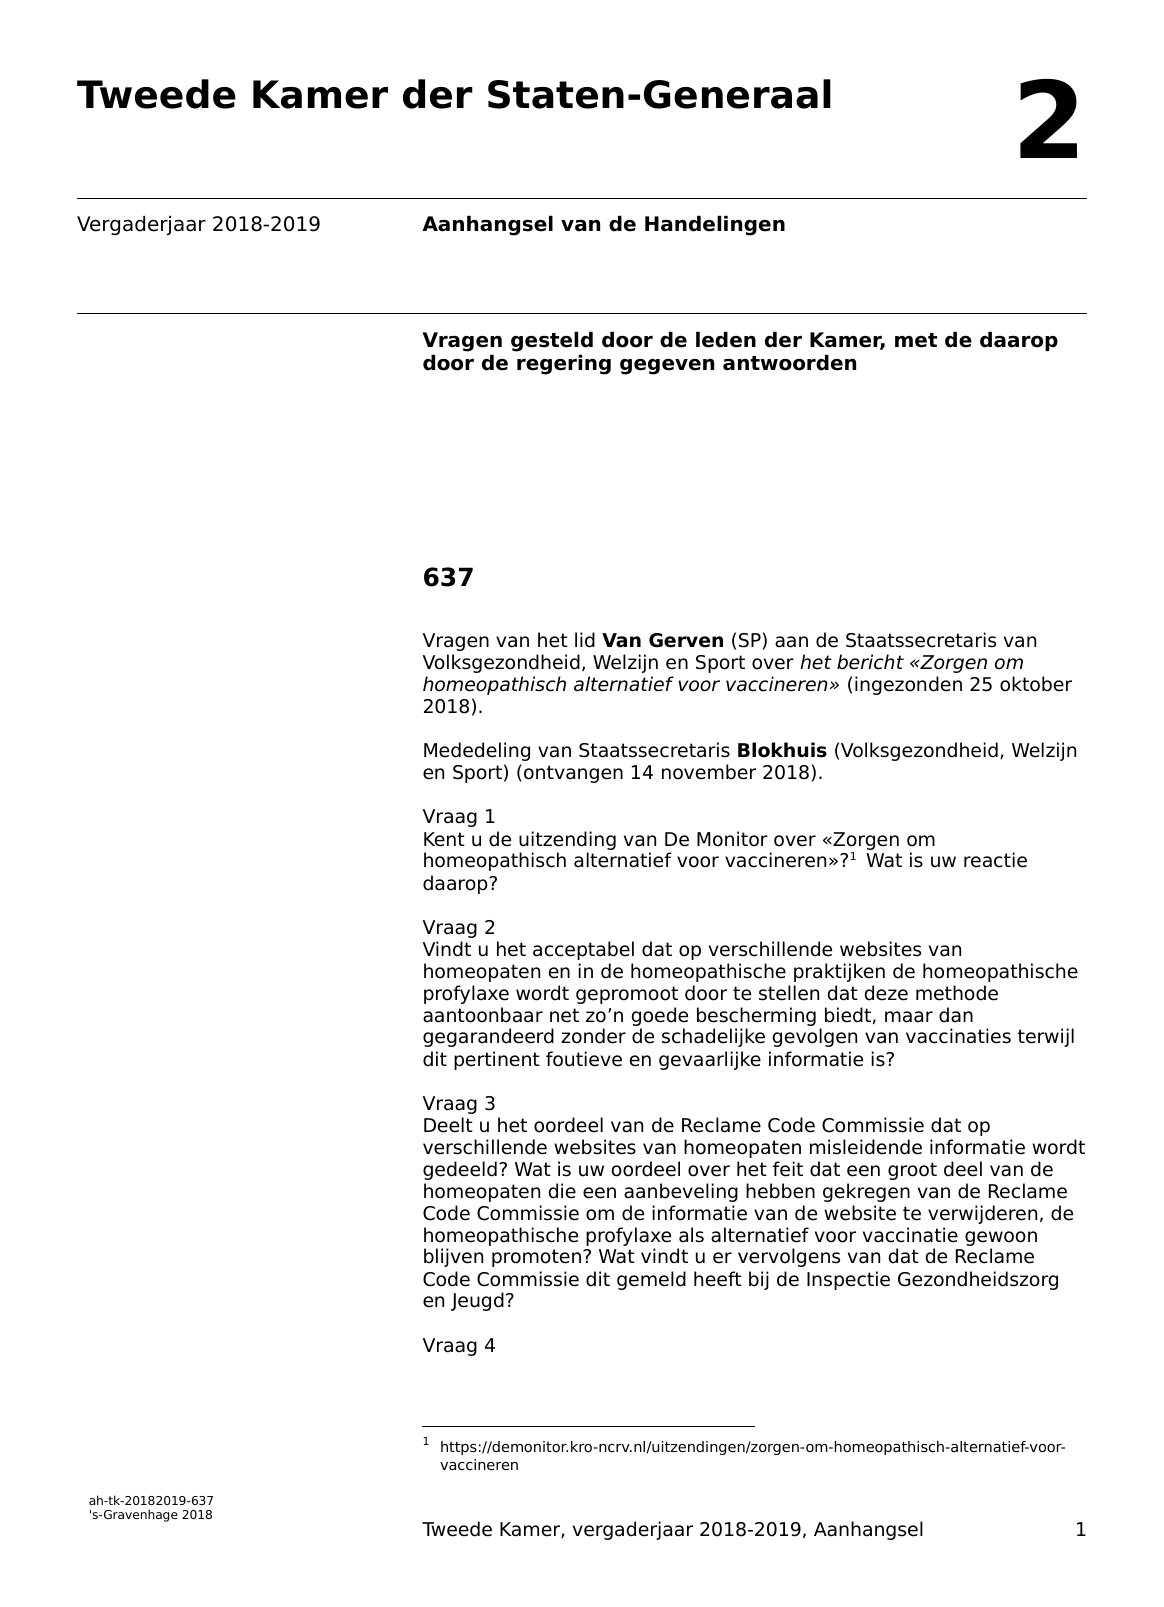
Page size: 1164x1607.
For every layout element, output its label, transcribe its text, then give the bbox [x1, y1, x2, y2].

table_cell Vergaderjaar 2018-2019 [77, 199, 422, 313]
text 's-Gravenhage 2018 [88, 1508, 323, 1522]
text Deelt u het oordeel van de Reclame Code Commissie dat op verschillende websites van homeopaten misleidende informatie wordt gedeeld? Wat is uw oordeel over het feit dat een groot deel van de homeopaten die een aanbeveling hebben gekregen van de Reclame Code Commissie om de informatie van de website te verwijderen, de homeopathische profylaxe als alternatief voor vaccinatie gewoon blijven promoten? Wat vindt u er vervolgens van dat de Reclame Code Commissie dit gemeld heeft bij de Inspectie Gezondheidszorg en Jeugd? [422, 1114, 1087, 1312]
text Vraag 1 [422, 806, 1087, 828]
text ah-tk-20182019-637 [88, 1494, 323, 1508]
table_header 2 [886, 59, 1087, 198]
table_cell [77, 314, 422, 375]
table_cell Aanhangsel van de Handelingen [422, 199, 1087, 313]
text Vraag 2 [422, 917, 1087, 938]
text Vragen van het lid Van Gerven (SP) aan de Staatssecretaris van Volksgezondheid, Welzijn en Sport over het bericht «Zorgen om homeopathisch alternatief voor vaccineren» (ingezonden 25 oktober 2018). [422, 630, 1087, 718]
text Vraag 3 [422, 1093, 1087, 1114]
table_cell Vragen gesteld door de leden der Kamer, met de daarop door de regering gegeven antwoorden [422, 314, 1087, 375]
text 637 [422, 563, 1087, 592]
text Mededeling van Staatssecretaris Blokhuis (Volksgezondheid, Welzijn en Sport) (ontvangen 14 november 2018). [422, 740, 1087, 784]
text Vraag 4 [422, 1334, 1087, 1357]
text Kent u de uitzending van De Monitor over «Zorgen om homeopathisch alternatief voor vaccineren»? Wat is uw reactie daarop? [422, 828, 1087, 894]
text Vindt u het acceptabel dat op verschillende websites van homeopaten en in de homeopathische praktijken de homeopathische profylaxe wordt gepromoot door te stellen dat deze methode aantoonbaar net zo’n goede bescherming biedt, maar dan gegarandeerd zonder de schadelijke gevolgen van vaccinaties terwijl dit pertinent foutieve en gevaarlijke informatie is? [422, 938, 1087, 1070]
table_header Tweede Kamer der Staten-Generaal [77, 59, 886, 198]
text https://demonitor.kro-ncrv.nl/uitzendingen/zorgen-om-homeopathisch-alternatief-voor-vaccineren [422, 1435, 1087, 1474]
